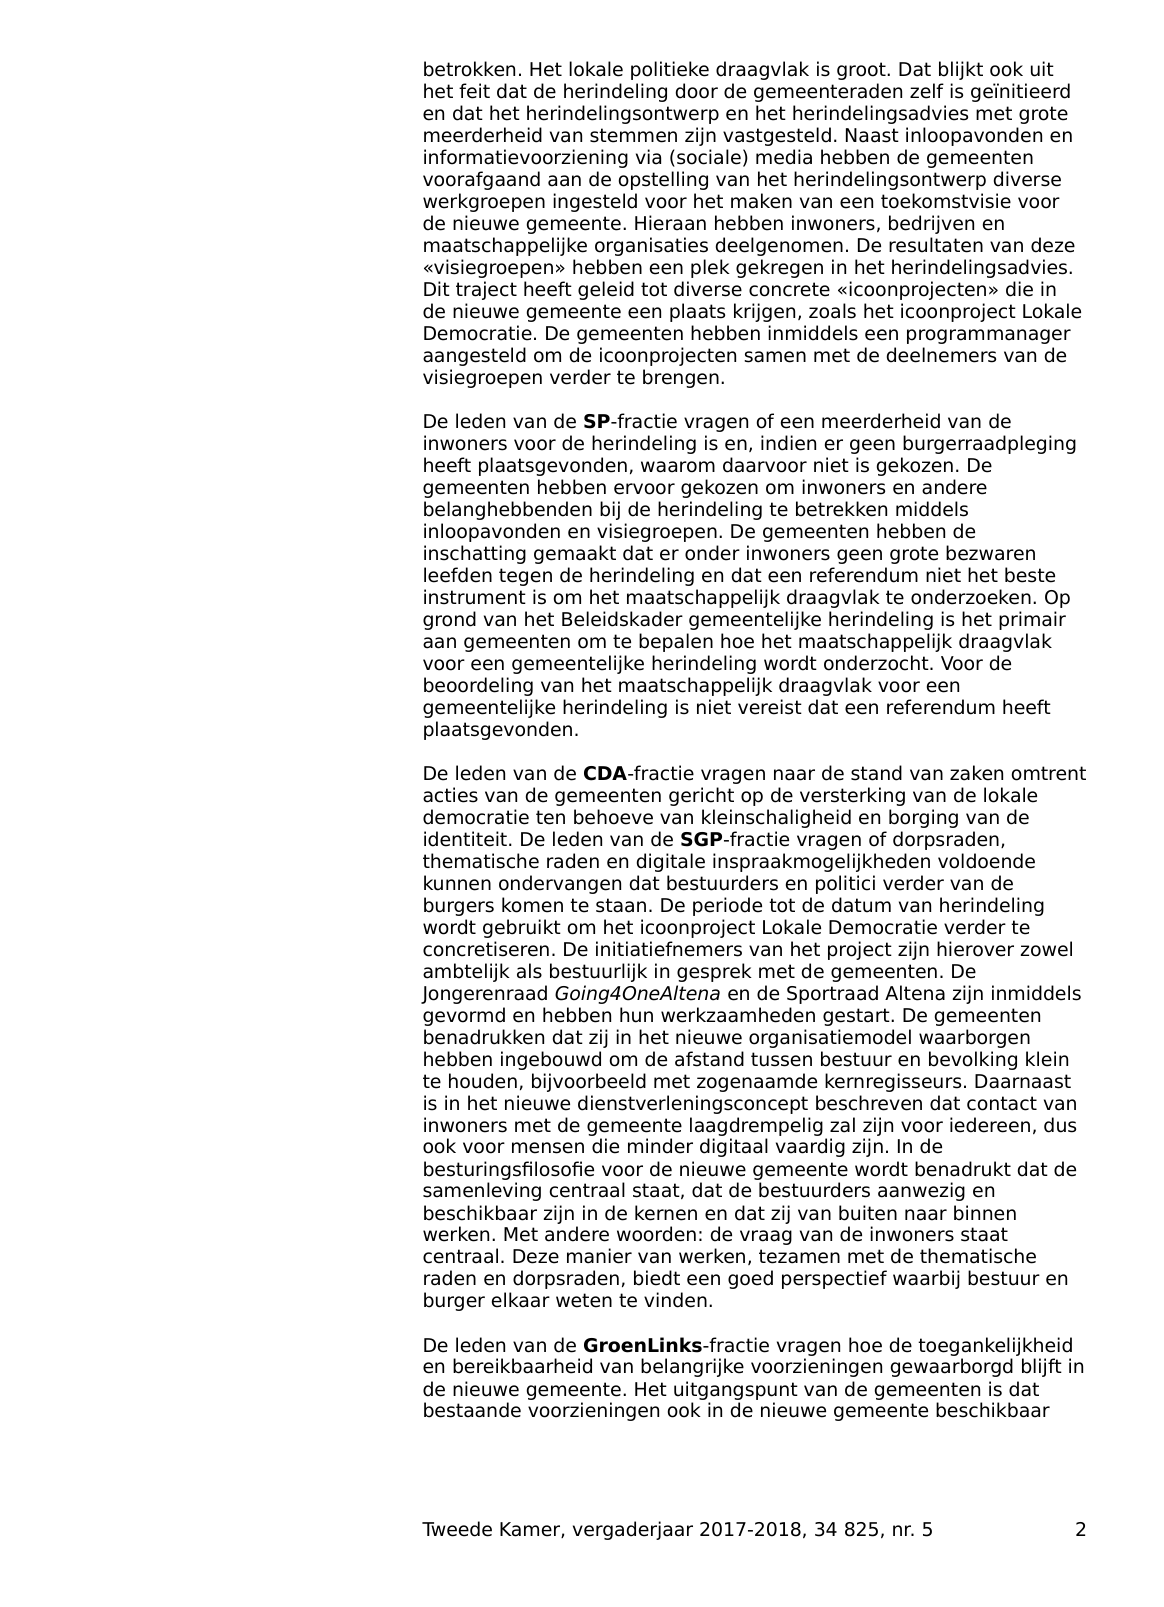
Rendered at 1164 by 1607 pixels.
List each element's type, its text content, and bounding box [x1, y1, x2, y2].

text betrokken. Het lokale politieke draagvlak is groot. Dat blijkt ook uit het feit dat de herindeling door de gemeenteraden zelf is geïnitieerd en dat het herindelingsontwerp en het herindelingsadvies met grote meerderheid van stemmen zijn vastgesteld. Naast inloopavonden en informatievoorziening via (sociale) media hebben de gemeenten voorafgaand aan de opstelling van het herindelingsontwerp diverse werkgroepen ingesteld voor het maken van een toekomstvisie voor de nieuwe gemeente. Hieraan hebben inwoners, bedrijven en maatschappelijke organisaties deelgenomen. De resultaten van deze «visiegroepen» hebben een plek gekregen in het herindelingsadvies. Dit traject heeft geleid tot diverse concrete «icoonprojecten» die in de nieuwe gemeente een plaats krijgen, zoals het icoonproject Lokale Democratie. De gemeenten hebben inmiddels een programmanager aangesteld om de icoonprojecten samen met de deelnemers van de visiegroepen verder te brengen. [422, 59, 1087, 389]
text De leden van de GroenLinks-fractie vragen hoe de toegankelijkheid en bereikbaarheid van belangrijke voorzieningen gewaarborgd blijft in de nieuwe gemeente. Het uitgangspunt van de gemeenten is dat bestaande voorzieningen ook in de nieuwe gemeente beschikbaar [422, 1334, 1087, 1422]
text De leden van de SP-fractie vragen of een meerderheid van de inwoners voor de herindeling is en, indien er geen burgerraadpleging heeft plaatsgevonden, waarom daarvoor niet is gekozen. De gemeenten hebben ervoor gekozen om inwoners en andere belanghebbenden bij de herindeling te betrekken middels inloopavonden en visiegroepen. De gemeenten hebben de inschatting gemaakt dat er onder inwoners geen grote bezwaren leefden tegen de herindeling en dat een referendum niet het beste instrument is om het maatschappelijk draagvlak te onderzoeken. Op grond van het Beleidskader gemeentelijke herindeling is het primair aan gemeenten om te bepalen hoe het maatschappelijk draagvlak voor een gemeentelijke herindeling wordt onderzocht. Voor de beoordeling van het maatschappelijk draagvlak voor een gemeentelijke herindeling is niet vereist dat een referendum heeft plaatsgevonden. [422, 411, 1087, 741]
text De leden van de CDA-fractie vragen naar de stand van zaken omtrent acties van de gemeenten gericht op de versterking van de lokale democratie ten behoeve van kleinschaligheid en borging van de identiteit. De leden van de SGP-fractie vragen of dorpsraden, thematische raden en digitale inspraakmogelijkheden voldoende kunnen ondervangen dat bestuurders en politici verder van de burgers komen te staan. De periode tot de datum van herindeling wordt gebruikt om het icoonproject Lokale Democratie verder te concretiseren. De initiatiefnemers van het project zijn hierover zowel ambtelijk als bestuurlijk in gesprek met de gemeenten. De Jongerenraad Going4OneAltena en de Sportraad Altena zijn inmiddels gevormd en hebben hun werkzaamheden gestart. De gemeenten benadrukken dat zij in het nieuwe organisatiemodel waarborgen hebben ingebouwd om de afstand tussen bestuur en bevolking klein te houden, bijvoorbeeld met zogenaamde kernregisseurs. Daarnaast is in het nieuwe dienstverleningsconcept beschreven dat contact van inwoners met de gemeente laagdrempelig zal zijn voor iedereen, dus ook voor mensen die minder digitaal vaardig zijn. In de besturingsfilosofie voor de nieuwe gemeente wordt benadrukt dat de samenleving centraal staat, dat de bestuurders aanwezig en beschikbaar zijn in de kernen en dat zij van buiten naar binnen werken. Met andere woorden: de vraag van de inwoners staat centraal. Deze manier van werken, tezamen met de thematische raden en dorpsraden, biedt een goed perspectief waarbij bestuur en burger elkaar weten te vinden. [422, 763, 1087, 1312]
